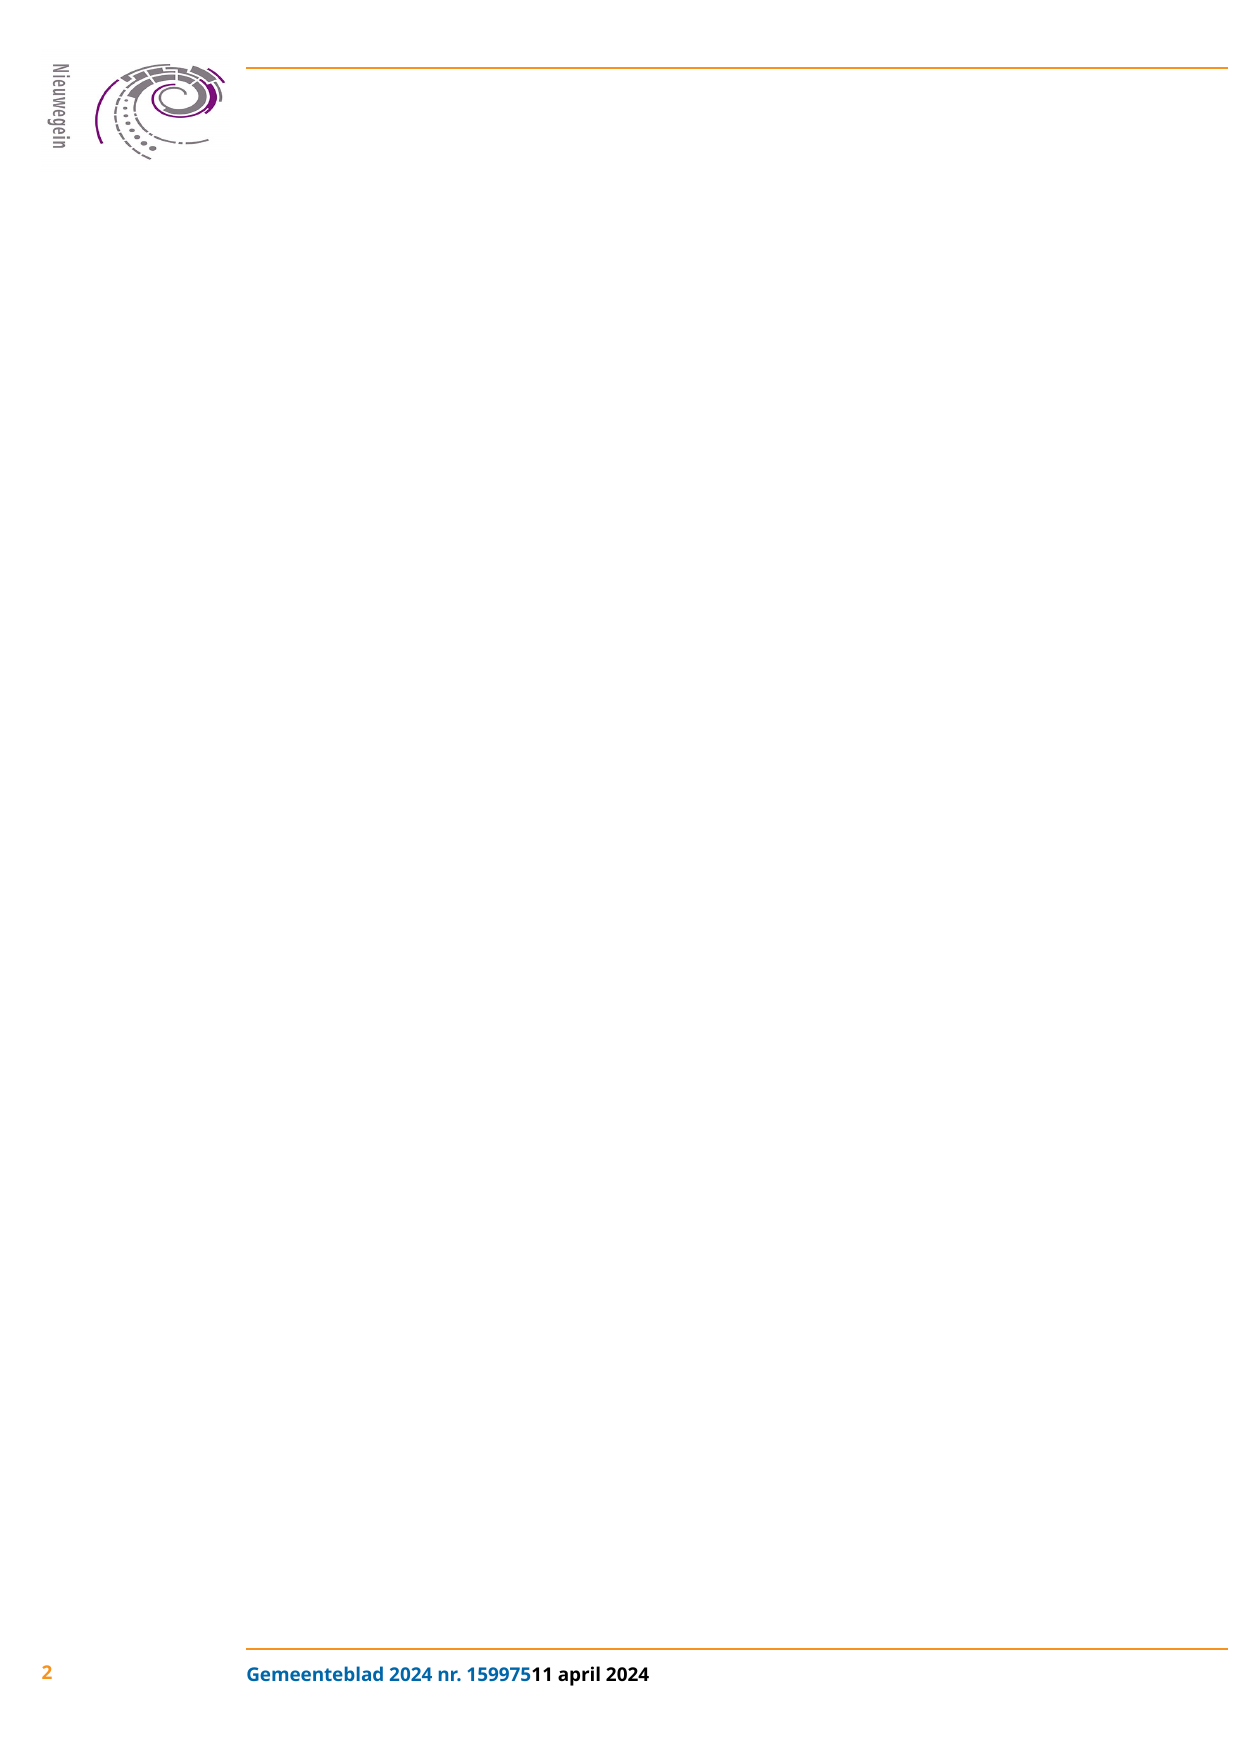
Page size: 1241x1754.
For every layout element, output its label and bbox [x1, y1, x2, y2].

picture [41, 47, 231, 172]
